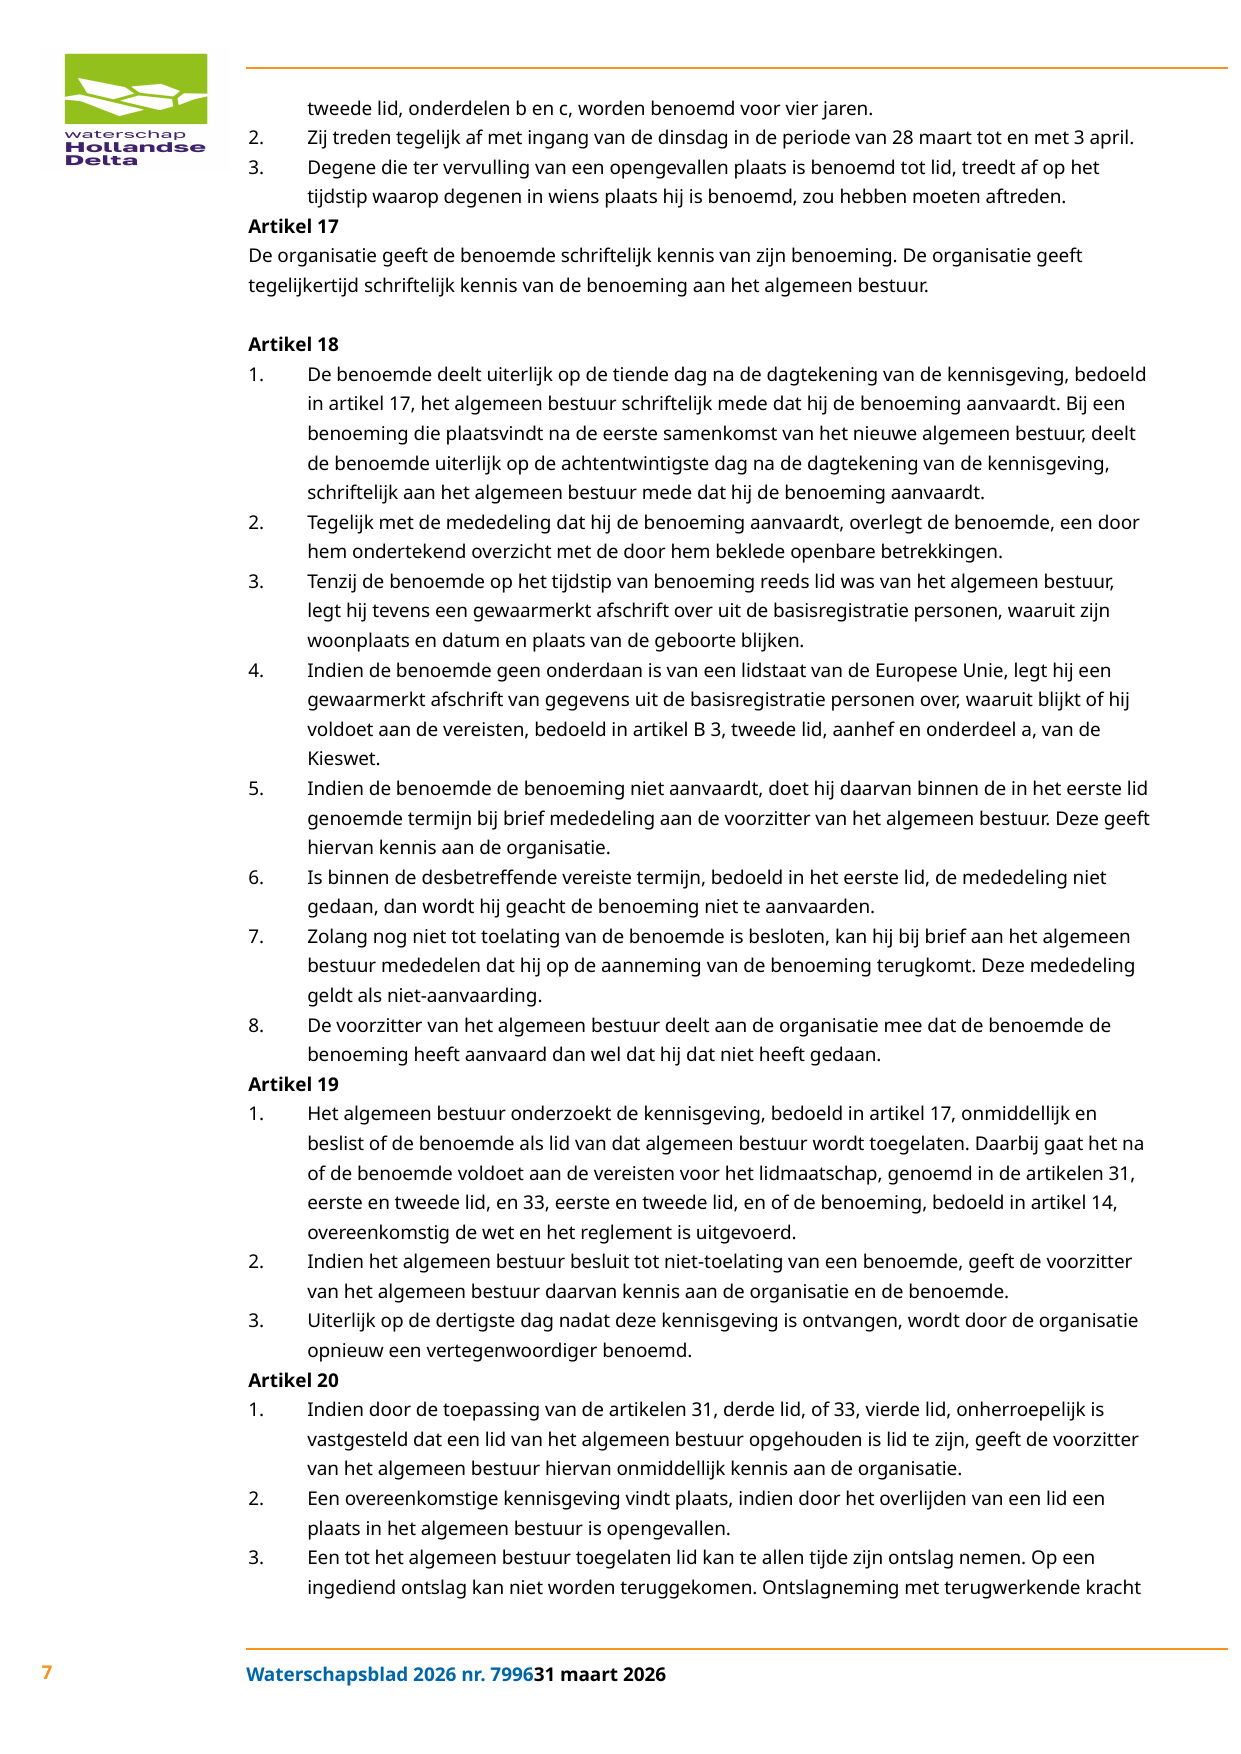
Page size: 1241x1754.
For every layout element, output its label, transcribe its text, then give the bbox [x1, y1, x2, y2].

list Een tot het algemeen bestuur toegelaten lid kan te allen tijde zijn ontslag nemen. Op een ingediend ontslag kan niet worden teruggekomen. Ontslagneming met terugwerkende kracht [248, 1544, 1152, 1600]
list Indien de benoemde de benoeming niet aanvaardt, doet hij daarvan binnen de in het eerste lid genoemde termijn bij brief mededeling aan de voorzitter van het algemeen bestuur. Deze geeft hiervan kennis aan de organisatie. [248, 775, 1152, 860]
text Artikel 17 [248, 213, 1152, 239]
list Het algemeen bestuur onderzoekt de kennisgeving, bedoeld in artikel 17, onmiddellijk en beslist of de benoemde als lid van dat algemeen bestuur wordt toegelaten. Daarbij gaat het na of de benoemde voldoet aan de vereisten voor het lidmaatschap, genoemd in de artikelen 31, eerste en tweede lid, en 33, eerste en tweede lid, en of de benoeming, bedoeld in artikel 14, overeenkomstig de wet en het reglement is uitgevoerd. [248, 1101, 1152, 1245]
list De benoemde deelt uiterlijk op de tiende dag na de dagtekening van de kennisgeving, bedoeld in artikel 17, het algemeen bestuur schriftelijk mede dat hij de benoeming aanvaardt. Bij een benoeming die plaatsvindt na de eerste samenkomst van het nieuwe algemeen bestuur, deelt de benoemde uiterlijk op de achtentwintigste dag na de dagtekening van de kennisgeving, schriftelijk aan het algemeen bestuur mede dat hij de benoeming aanvaardt. [248, 361, 1152, 505]
text Artikel 18 [248, 331, 1152, 357]
list De voorzitter van het algemeen bestuur deelt aan de organisatie mee dat de benoemde de benoeming heeft aanvaard dan wel dat hij dat niet heeft gedaan. [248, 1012, 1152, 1067]
text Artikel 19 [248, 1071, 1152, 1097]
list Indien door de toepassing van de artikelen 31, derde lid, of 33, vierde lid, onherroepelijk is vastgesteld dat een lid van het algemeen bestuur opgehouden is lid te zijn, geeft de voorzitter van het algemeen bestuur hiervan onmiddellijk kennis aan de organisatie. [248, 1396, 1152, 1481]
list Een overeenkomstige kennisgeving vindt plaats, indien door het overlijden van een lid een plaats in het algemeen bestuur is opengevallen. [248, 1485, 1152, 1541]
list Is binnen de desbetreffende vereiste termijn, bedoeld in het eerste lid, de mededeling niet gedaan, dan wordt hij geacht de benoeming niet te aanvaarden. [248, 864, 1152, 919]
list Zij treden tegelijk af met ingang van de dinsdag in de periode van 28 maart tot en met 3 april. [248, 124, 1152, 150]
list Uiterlijk op de dertigste dag nadat deze kennisgeving is ontvangen, wordt door de organisatie opnieuw een vertegenwoordiger benoemd. [248, 1308, 1152, 1363]
picture [41, 47, 231, 172]
list tweede lid, onderdelen b en c, worden benoemd voor vier jaren. [248, 95, 1152, 121]
list Indien het algemeen bestuur besluit tot niet-toelating van een benoemde, geeft de voorzitter van het algemeen bestuur daarvan kennis aan de organisatie en de benoemde. [248, 1248, 1152, 1304]
list Tegelijk met de mededeling dat hij de benoeming aanvaardt, overlegt de benoemde, een door hem ondertekend overzicht met de door hem beklede openbare betrekkingen. [248, 509, 1152, 564]
text De organisatie geeft de benoemde schriftelijk kennis van zijn benoeming. De organisatie geeft tegelijkertijd schriftelijk kennis van de benoeming aan het algemeen bestuur. [248, 243, 1152, 298]
list Tenzij de benoemde op het tijdstip van benoeming reeds lid was van het algemeen bestuur, legt hij tevens een gewaarmerkt afschrift over uit de basisregistratie personen, waaruit zijn woonplaats en datum en plaats van de geboorte blijken. [248, 568, 1152, 653]
list Degene die ter vervulling van een opengevallen plaats is benoemd tot lid, treedt af op het tijdstip waarop degenen in wiens plaats hij is benoemd, zou hebben moeten aftreden. [248, 154, 1152, 209]
text Artikel 20 [248, 1367, 1152, 1393]
list Indien de benoemde geen onderdaan is van een lidstaat van de Europese Unie, legt hij een gewaarmerkt afschrift van gegevens uit de basisregistratie personen over, waaruit blijkt of hij voldoet aan de vereisten, bedoeld in artikel B 3, tweede lid, aanhef en onderdeel a, van de Kieswet. [248, 657, 1152, 771]
list Zolang nog niet tot toelating van de benoemde is besloten, kan hij bij brief aan het algemeen bestuur mededelen dat hij op de aanneming van de benoeming terugkomt. Deze mededeling geldt als niet-aanvaarding. [248, 923, 1152, 1008]
